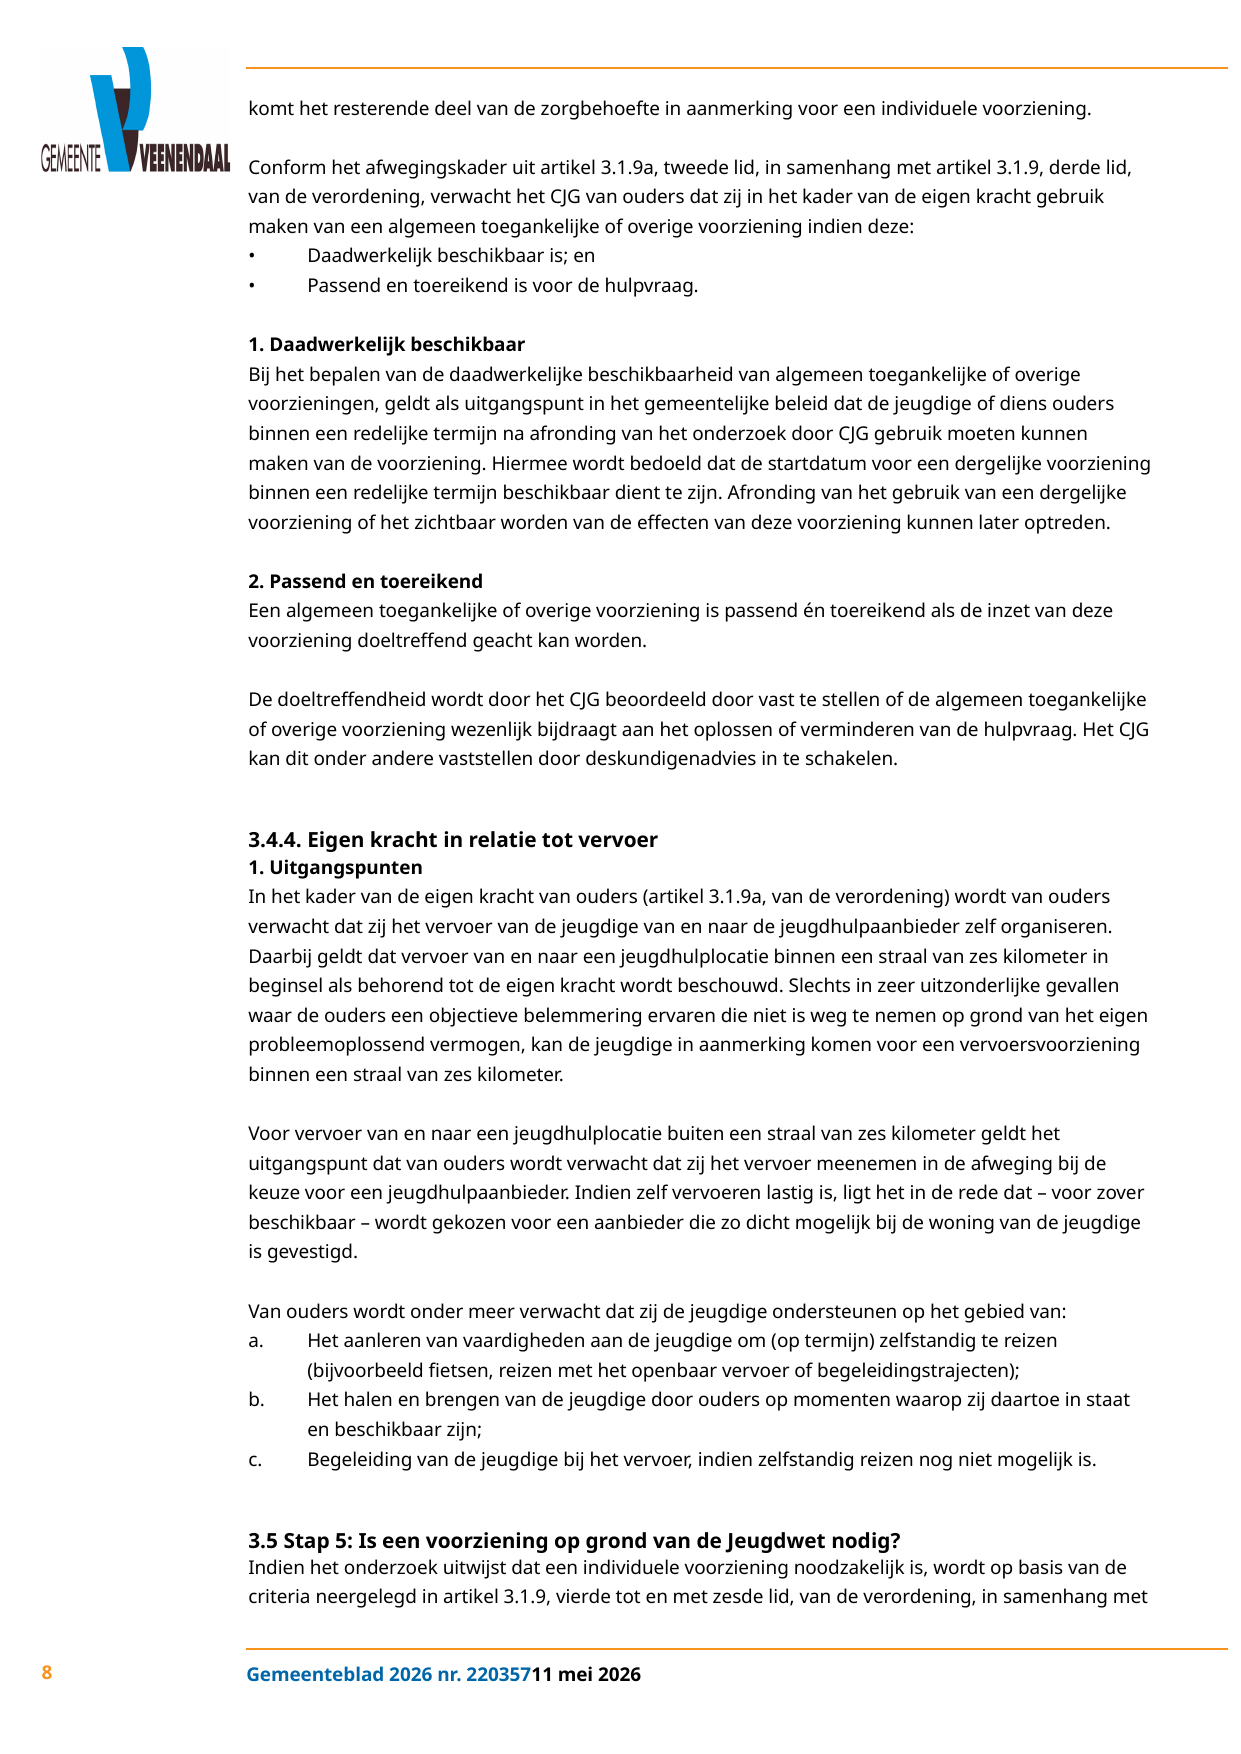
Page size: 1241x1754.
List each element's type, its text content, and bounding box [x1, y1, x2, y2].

text 1. Uitgangspunten [248, 854, 1152, 880]
list Passend en toereikend is voor de hulpvraag. [248, 272, 1152, 298]
text 2. Passend en toereikend [248, 568, 1152, 594]
text Van ouders wordt onder meer verwacht dat zij de jeugdige ondersteunen op het gebied van: [248, 1298, 1152, 1323]
picture [123, 47, 231, 172]
text Conform het afwegingskader uit artikel 3.1.9a, tweede lid, in samenhang met artikel 3.1.9, derde lid, van de verordening, verwacht het CJG van ouders dat zij in het kader van de eigen kracht gebruik maken van een algemeen toegankelijke of overige voorziening indien deze: [248, 154, 1152, 239]
list Daadwerkelijk beschikbaar is; en [248, 243, 1152, 268]
text In het kader van de eigen kracht van ouders (artikel 3.1.9a, van de verordening) wordt van ouders verwacht dat zij het vervoer van de jeugdige van en naar de jeugdhulpaanbieder zelf organiseren. Daarbij geldt dat vervoer van en naar een jeugdhulplocatie binnen een straal van zes kilometer in beginsel als behorend tot de eigen kracht wordt beschouwd. Slechts in zeer uitzonderlijke gevallen waar de ouders een objectieve belemmering ervaren die niet is weg te nemen op grond van het eigen probleemoplossend vermogen, kan de jeugdige in aanmerking komen voor een vervoersvoorziening binnen een straal van zes kilometer. [248, 884, 1152, 1087]
list Het aanleren van vaardigheden aan de jeugdige om (op termijn) zelfstandig te reizen (bijvoorbeeld fietsen, reizen met het openbaar vervoer of begeleidingstrajecten); [248, 1327, 1152, 1383]
text komt het resterende deel van de zorgbehoefte in aanmerking voor een individuele voorziening. [248, 95, 1152, 121]
text 3.4.4. Eigen kracht in relatie tot vervoer [248, 826, 1152, 854]
text De doeltreffendheid wordt door het CJG beoordeeld door vast te stellen of de algemeen toegankelijke of overige voorziening wezenlijk bijdraagt aan het oplossen of verminderen van de hulpvraag. Het CJG kan dit onder andere vaststellen door deskundigenadvies in te schakelen. [248, 686, 1152, 771]
text 1. Daadwerkelijk beschikbaar [248, 331, 1152, 357]
text Een algemeen toegankelijke of overige voorziening is passend én toereikend als de inzet van deze voorziening doeltreffend geacht kan worden. [248, 598, 1152, 653]
picture [41, 47, 130, 172]
text Indien het onderzoek uitwijst dat een individuele voorziening noodzakelijk is, wordt op basis van de criteria neergelegd in artikel 3.1.9, vierde tot en met zesde lid, van de verordening, in samenhang met [248, 1554, 1152, 1609]
text 3.5 Stap 5: Is een voorziening op grond van de Jeugdwet nodig? [248, 1526, 1152, 1554]
text Bij het bepalen van de daadwerkelijke beschikbaarheid van algemeen toegankelijke of overige voorzieningen, geldt als uitgangspunt in het gemeentelijke beleid dat de jeugdige of diens ouders binnen een redelijke termijn na afronding van het onderzoek door CJG gebruik moeten kunnen maken van de voorziening. Hiermee wordt bedoeld dat de startdatum voor een dergelijke voorziening binnen een redelijke termijn beschikbaar dient te zijn. Afronding van het gebruik van een dergelijke voorziening of het zichtbaar worden van de effecten van deze voorziening kunnen later optreden. [248, 361, 1152, 535]
list Begeleiding van de jeugdige bij het vervoer, indien zelfstandig reizen nog niet mogelijk is. [248, 1446, 1152, 1471]
list Het halen en brengen van de jeugdige door ouders op momenten waarop zij daartoe in staat en beschikbaar zijn; [248, 1387, 1152, 1442]
text Voor vervoer van en naar een jeugdhulplocatie buiten een straal van zes kilometer geldt het uitgangspunt dat van ouders wordt verwacht dat zij het vervoer meenemen in de afweging bij de keuze voor een jeugdhulpaanbieder. Indien zelf vervoeren lastig is, ligt het in de rede dat – voor zover beschikbaar – wordt gekozen voor een aanbieder die zo dicht mogelijk bij de woning van de jeugdige is gevestigd. [248, 1120, 1152, 1264]
